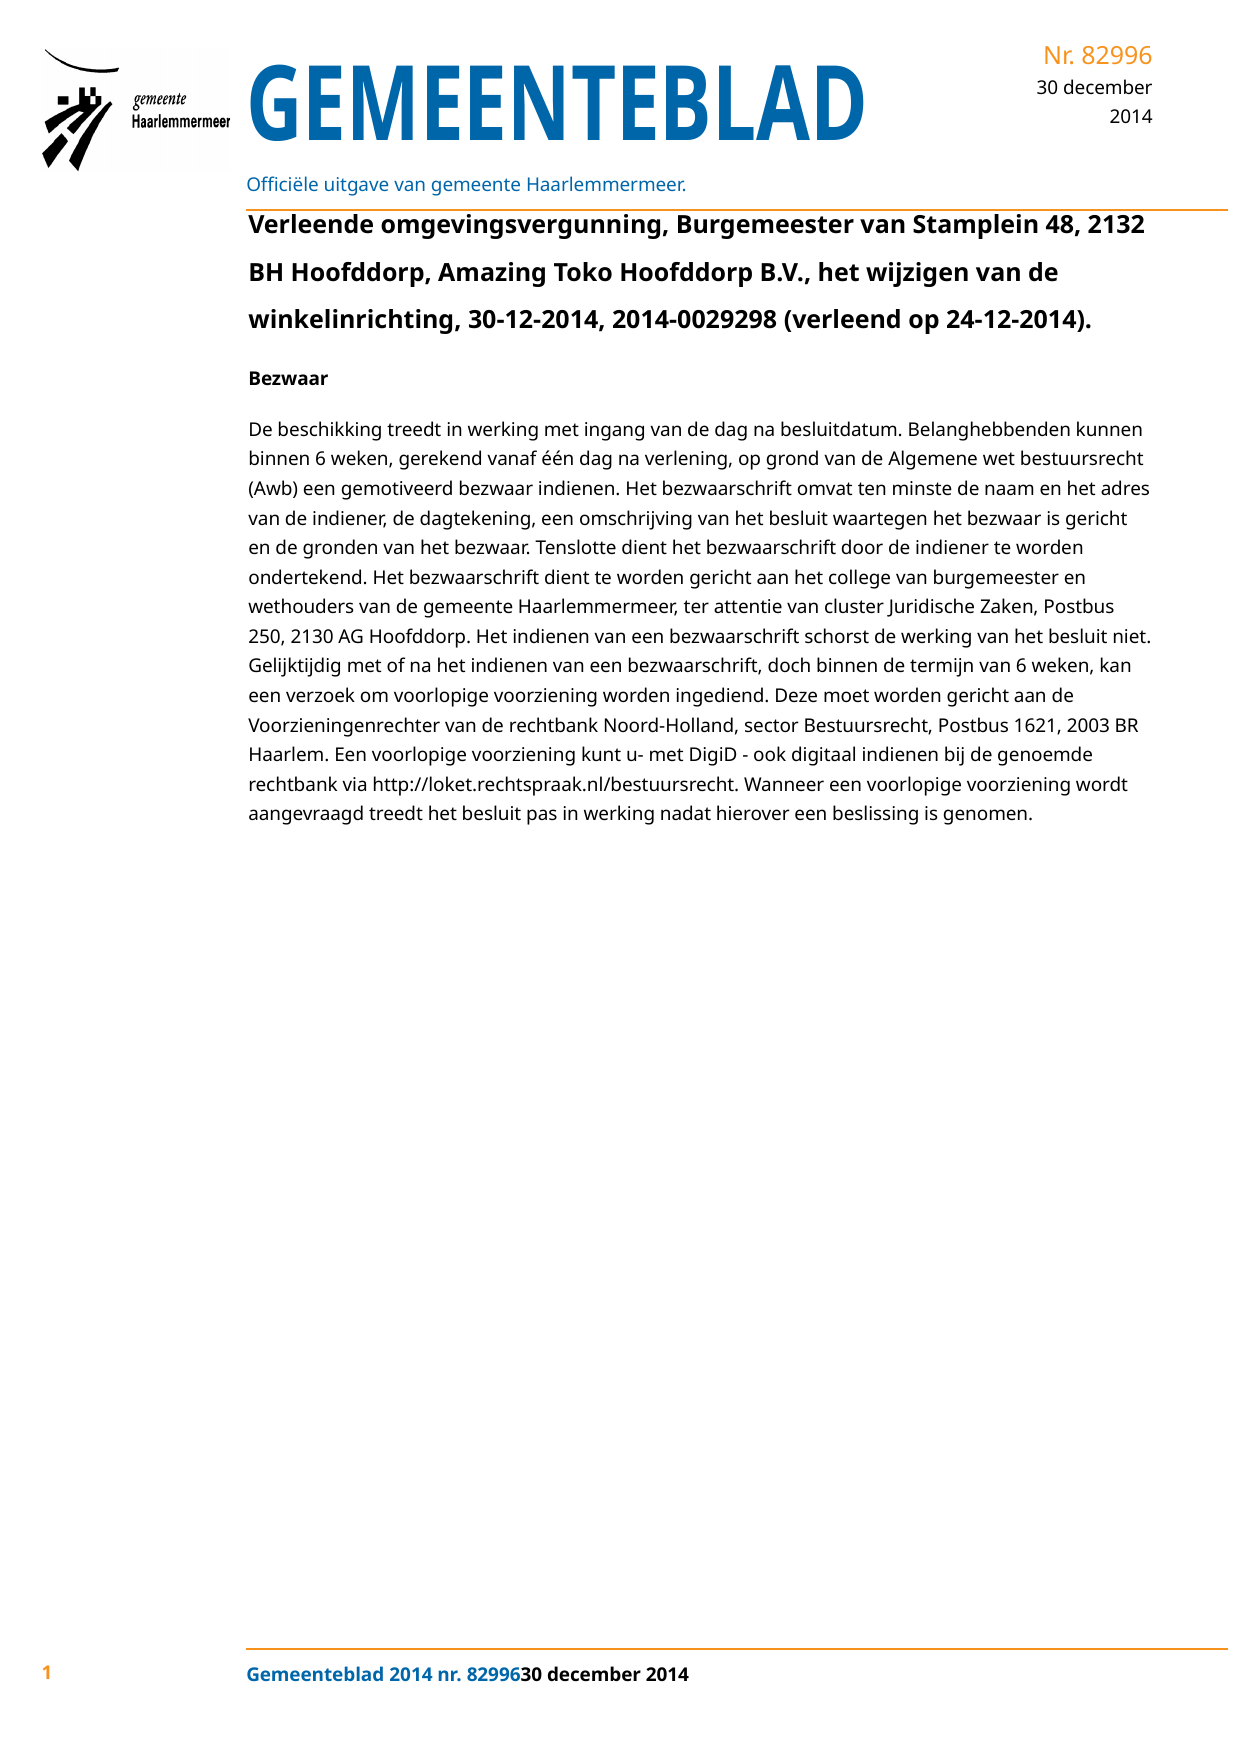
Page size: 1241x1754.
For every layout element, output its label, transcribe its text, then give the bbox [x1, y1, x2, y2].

text De beschikking treedt in werking met ingang van de dag na besluitdatum. Belanghebbenden kunnen binnen 6 weken, gerekend vanaf één dag na verlening, op grond van de Algemene wet bestuursrecht (Awb) een gemotiveerd bezwaar indienen. Het bezwaarschrift omvat ten minste de naam en het adres van de indiener, de dagtekening, een omschrijving van het besluit waartegen het bezwaar is gericht en de gronden van het bezwaar. Tenslotte dient het bezwaarschrift door de indiener te worden ondertekend. Het bezwaarschrift dient te worden gericht aan het college van burgemeester en wethouders van de gemeente Haarlemmermeer, ter attentie van cluster Juridische Zaken, Postbus 250, 2130 AG Hoofddorp. Het indienen van een bezwaarschrift schorst de werking van het besluit niet. Gelijktijdig met of na het indienen van een bezwaarschrift, doch binnen de termijn van 6 weken, kan een verzoek om voorlopige voorziening worden ingediend. Deze moet worden gericht aan de Voorzieningenrechter van de rechtbank Noord-Holland, sector Bestuursrecht, Postbus 1621, 2003 BR Haarlem. Een voorlopige voorziening kunt u- met DigiD - ook digitaal indienen bij de genoemde rechtbank via http://loket.rechtspraak.nl/bestuursrecht. Wanneer een voorlopige voorziening wordt aangevraagd treedt het besluit pas in werking nadat hierover een beslissing is genomen. [248, 416, 1152, 826]
text Verleende omgevingsvergunning, Burgemeester van Stamplein 48, 2132 BH Hoofddorp, Amazing Toko Hoofddorp B.V., het wijzigen van de winkelinrichting, 30-12-2014, 2014-0029298 (verleend op 24-12-2014). [248, 211, 1152, 336]
text Bezwaar [248, 366, 1152, 391]
picture [41, 47, 231, 172]
